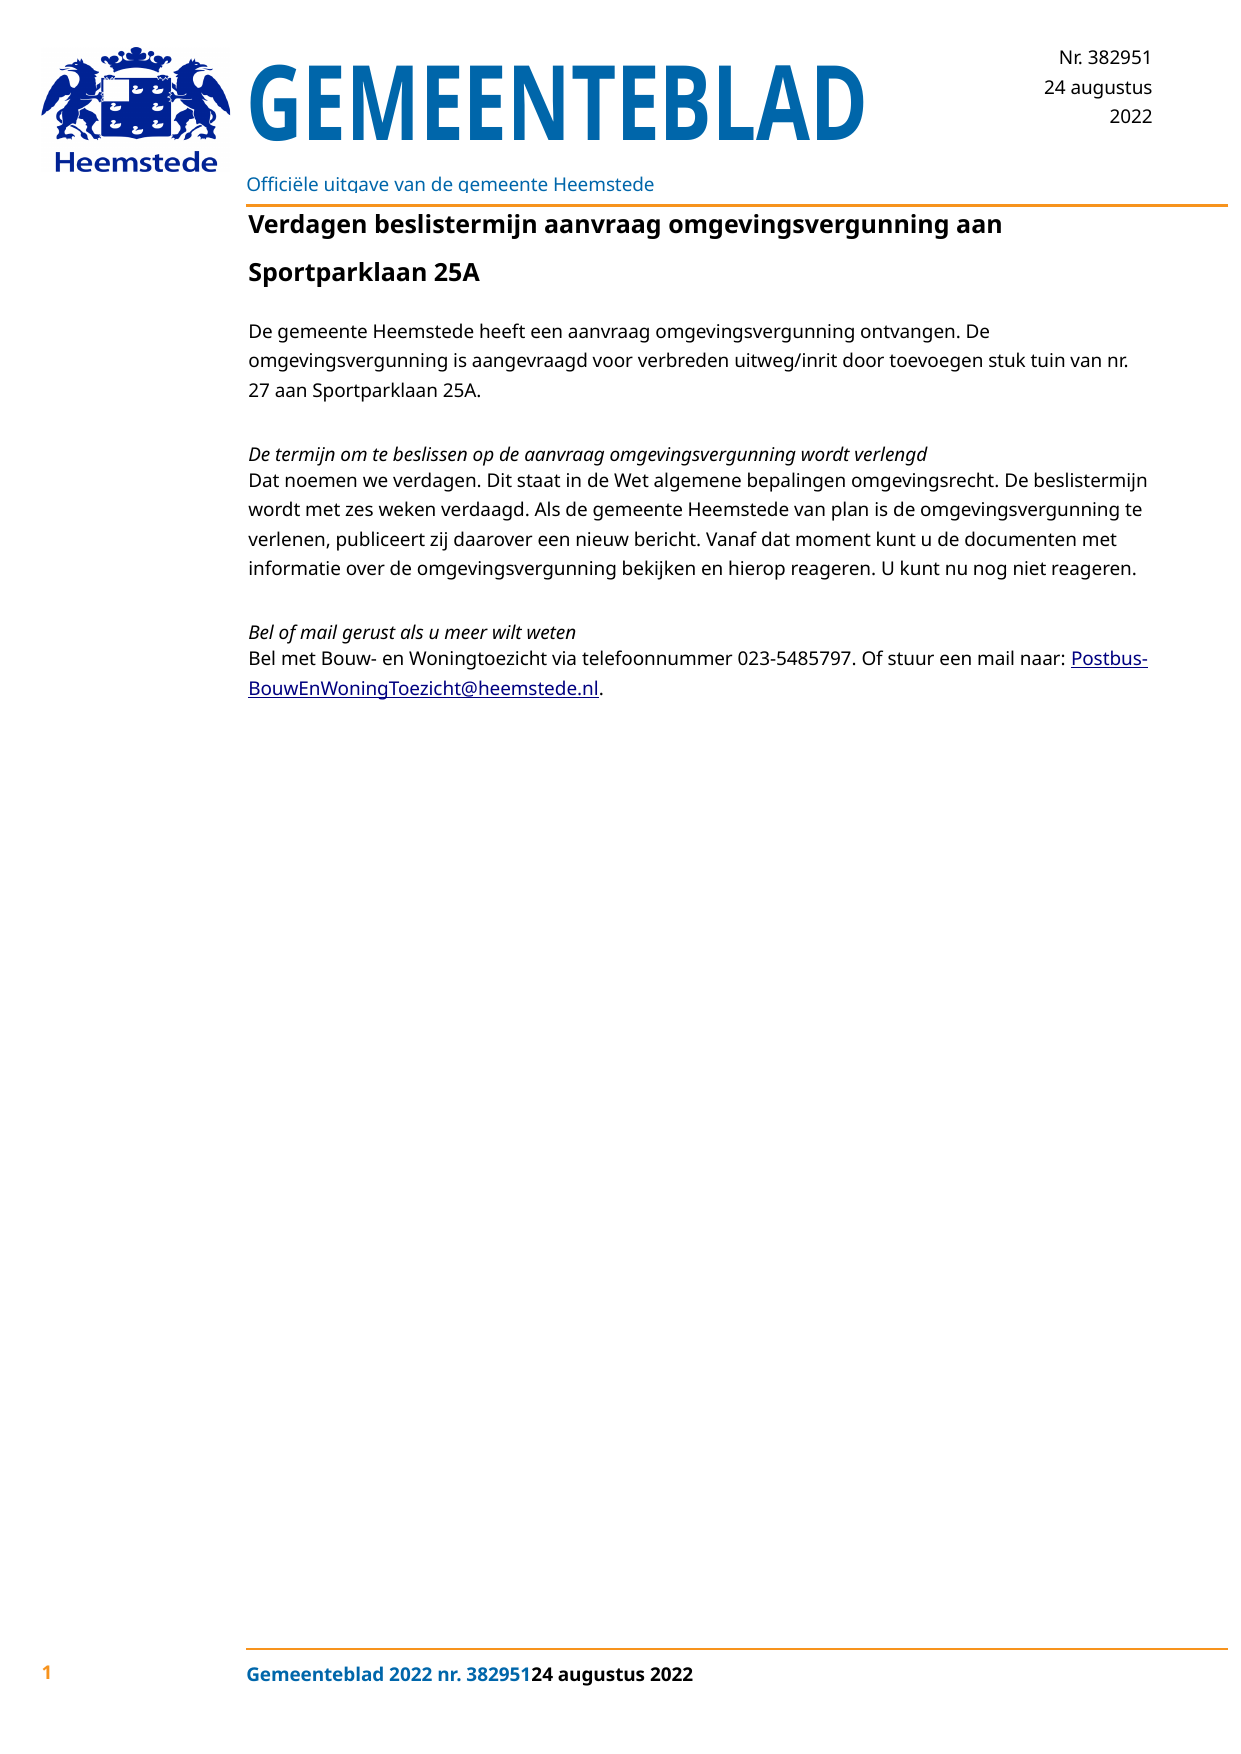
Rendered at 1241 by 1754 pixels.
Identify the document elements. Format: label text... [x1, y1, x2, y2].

text Dat noemen we verdagen. Dit staat in de Wet algemene bepalingen omgevingsrecht. De beslistermijn wordt met zes weken verdaagd. Als de gemeente Heemstede van plan is de omgevingsvergunning te verlenen, publiceert zij daarover een nieuw bericht. Vanaf dat moment kunt u de documenten met informatie over de omgevingsvergunning bekijken en hierop reageren. U kunt nu nog niet reageren. [248, 467, 1152, 581]
text Bel of mail gerust als u meer wilt weten [248, 619, 1152, 645]
text Verdagen beslistermijn aanvraag omgevingsvergunning aan Sportparklaan 25A [248, 207, 1152, 288]
text Bel met Bouw- en Woningtoezicht via telefoonnummer 023-5485797. Of stuur een mail naar: Postbus-BouwEnWoningToezicht@heemstede.nl. [248, 645, 1152, 701]
text De termijn om te beslissen op de aanvraag omgevingsvergunning wordt verlengd [248, 441, 1152, 467]
picture [41, 47, 231, 172]
text De gemeente Heemstede heeft een aanvraag omgevingsvergunning ontvangen. De omgevingsvergunning is aangevraagd voor verbreden uitweg/inrit door toevoegen stuk tuin van nr. 27 aan Sportparklaan 25A. [248, 318, 1152, 403]
